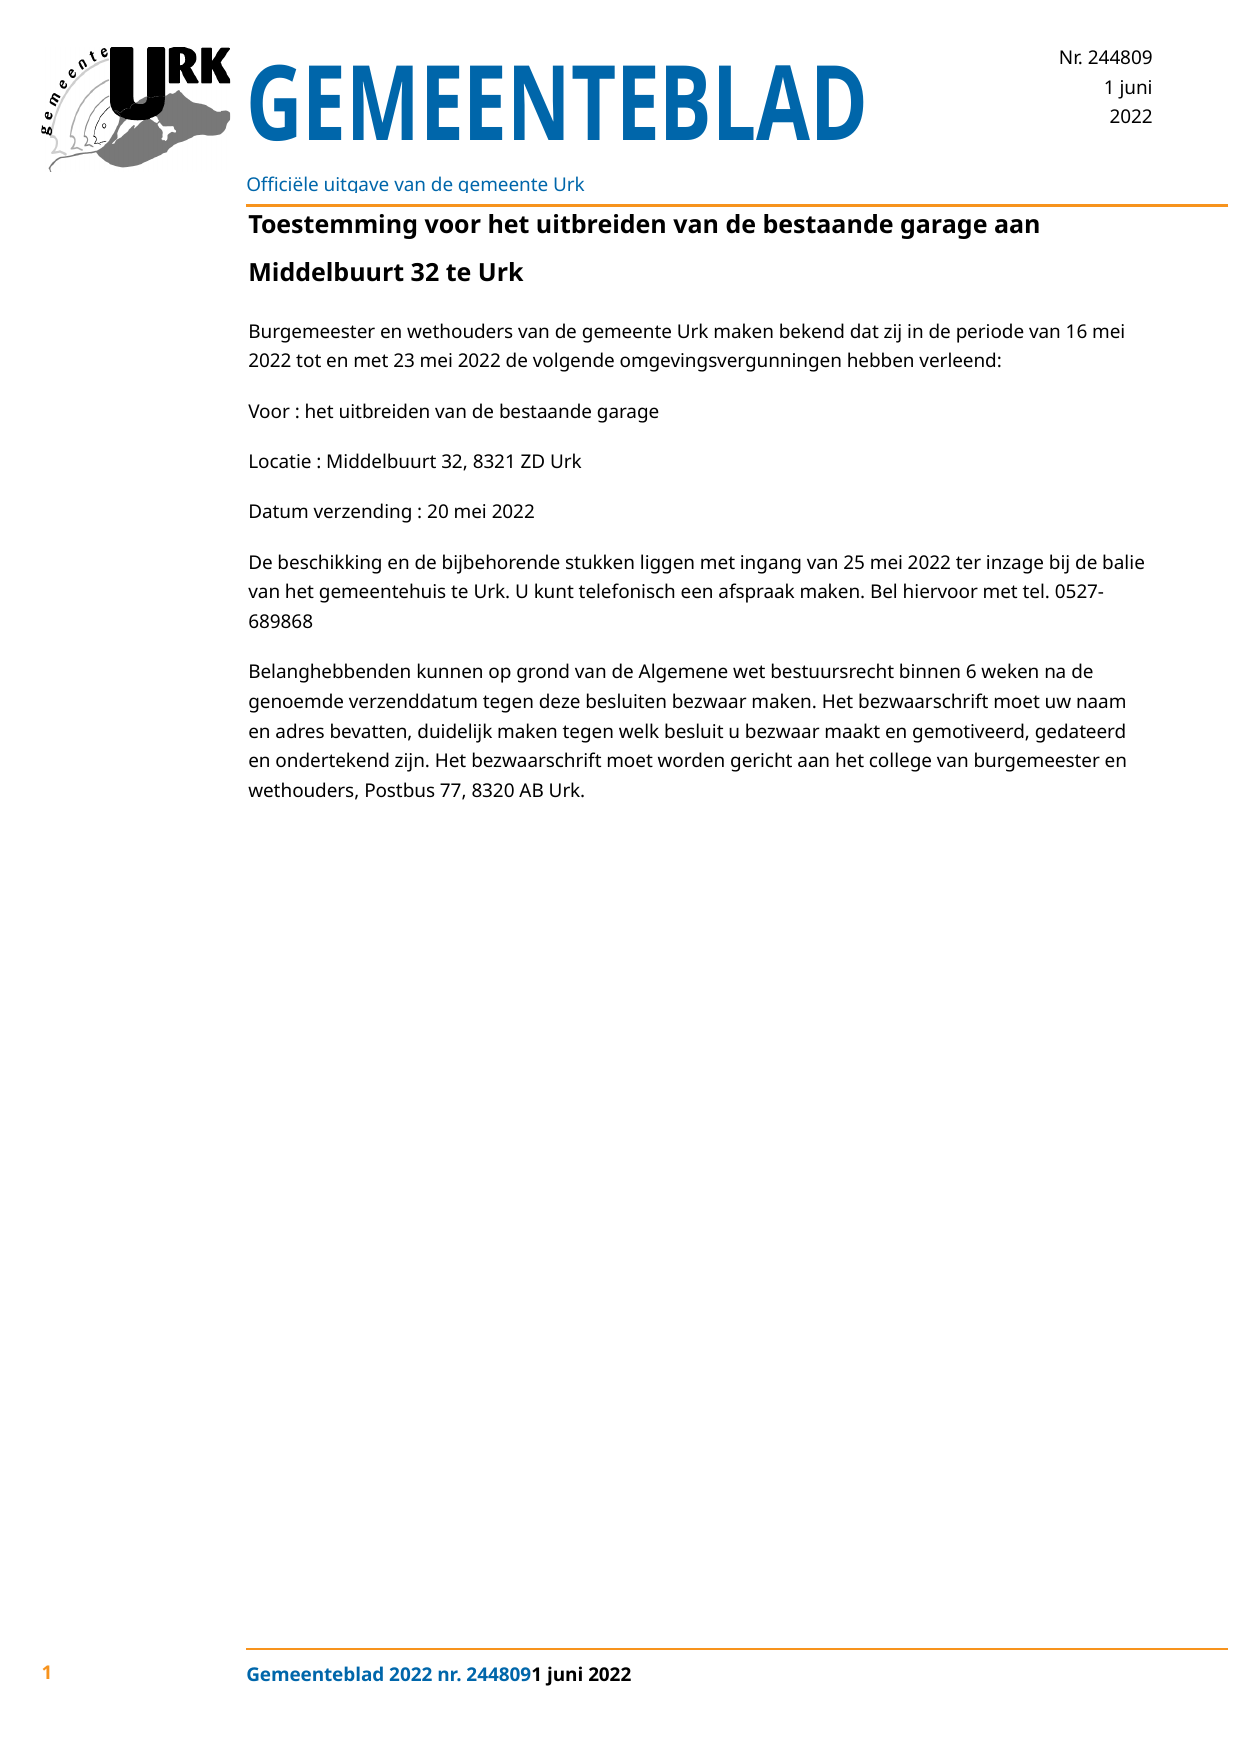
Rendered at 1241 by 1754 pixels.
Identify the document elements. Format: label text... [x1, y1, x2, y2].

text Burgemeester en wethouders van de gemeente Urk maken bekend dat zij in de periode van 16 mei 2022 tot en met 23 mei 2022 de volgende omgevingsvergunningen hebben verleend: [248, 318, 1152, 373]
text Voor : het uitbreiden van de bestaande garage [248, 398, 1152, 424]
text Datum verzending : 20 mei 2022 [248, 499, 1152, 524]
text Locatie : Middelbuurt 32, 8321 ZD Urk [248, 448, 1152, 474]
text De beschikking en de bijbehorende stukken liggen met ingang van 25 mei 2022 ter inzage bij de balie van het gemeentehuis te Urk. U kunt telefonisch een afspraak maken. Bel hiervoor met tel. 0527-689868 [248, 549, 1152, 634]
picture [41, 47, 231, 172]
text Belanghebbenden kunnen op grond van de Algemene wet bestuursrecht binnen 6 weken na de genoemde verzenddatum tegen deze besluiten bezwaar maken. Het bezwaarschrift moet uw naam en adres bevatten, duidelijk maken tegen welk besluit u bezwaar maakt en gemotiveerd, gedateerd en ondertekend zijn. Het bezwaarschrift moet worden gericht aan het college van burgemeester en wethouders, Postbus 77, 8320 AB Urk. [248, 659, 1152, 803]
text Toestemming voor het uitbreiden van de bestaande garage aan Middelbuurt 32 te Urk [248, 207, 1152, 288]
